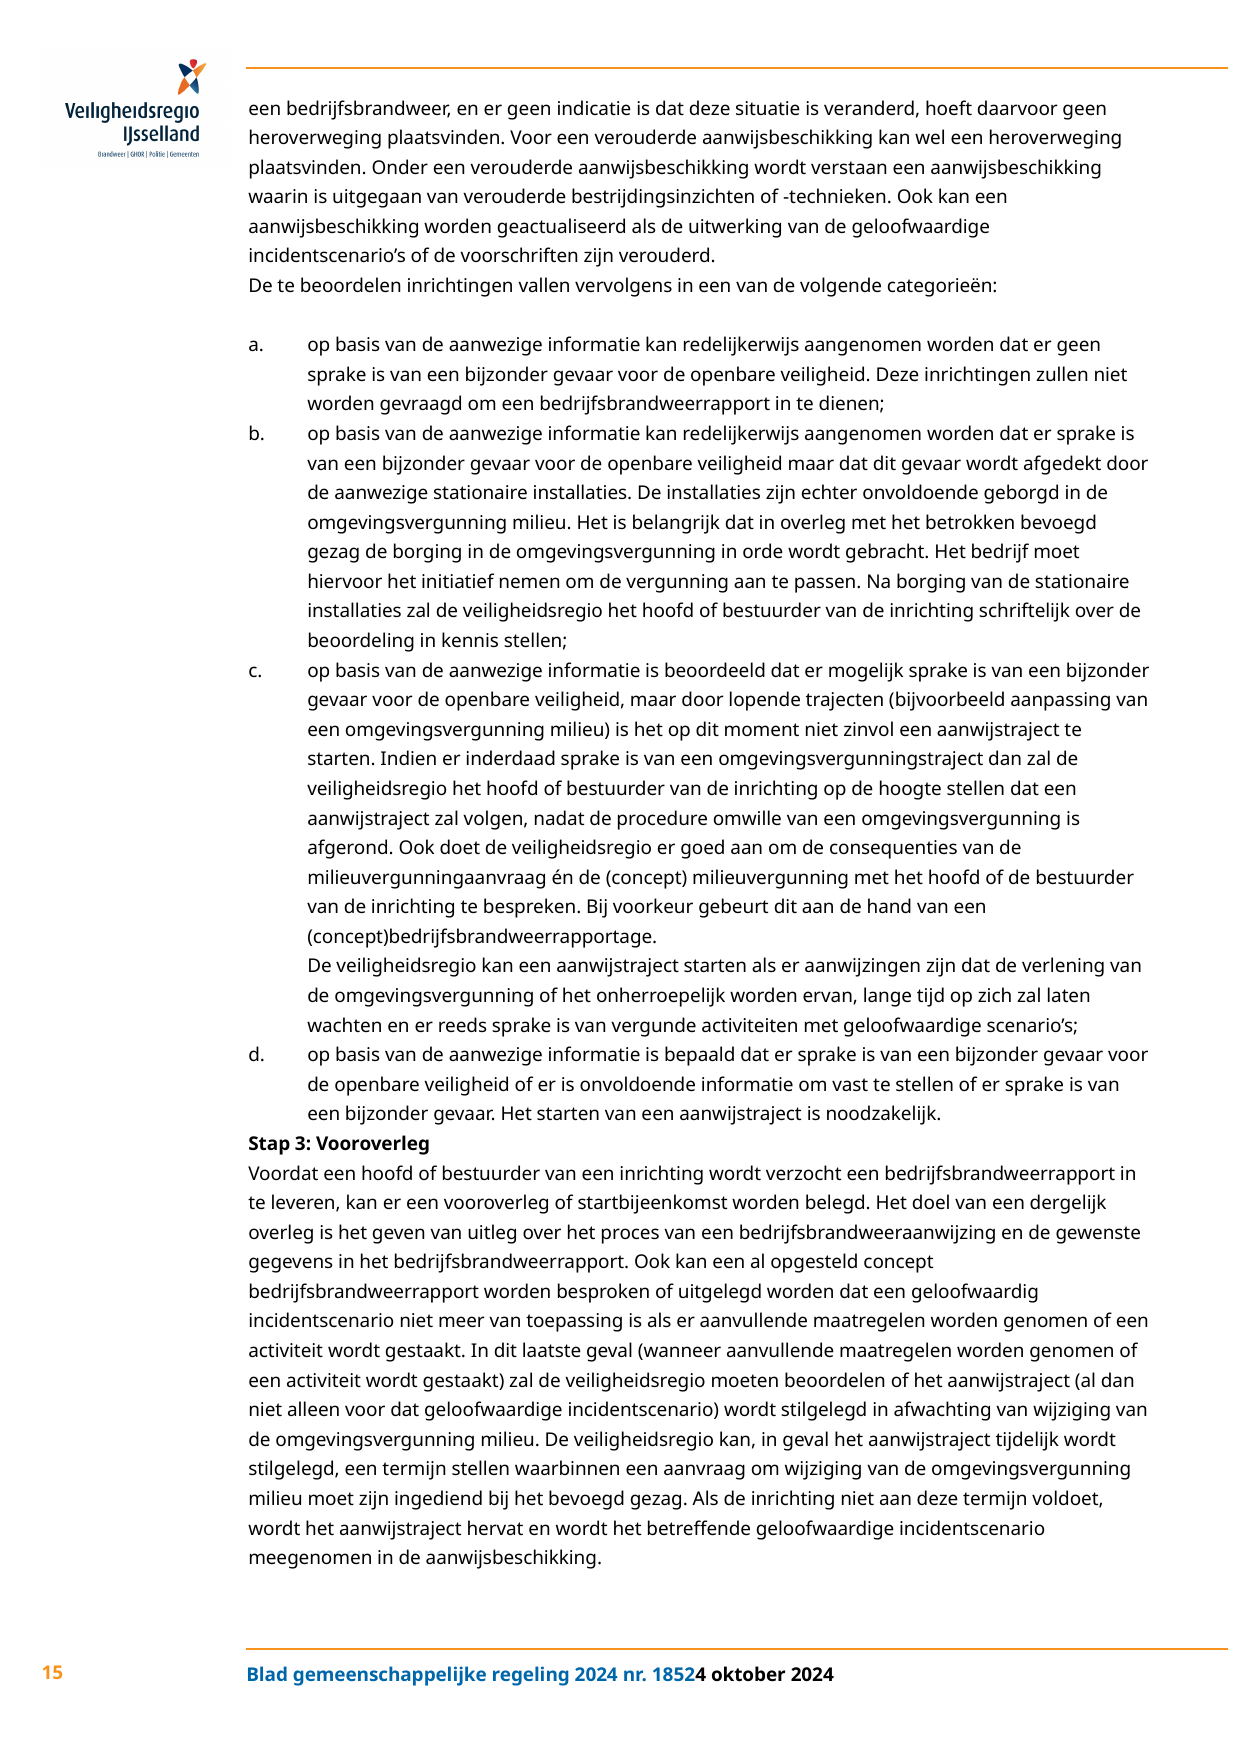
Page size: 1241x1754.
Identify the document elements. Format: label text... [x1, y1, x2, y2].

text een bedrijfsbrandweer, en er geen indicatie is dat deze situatie is veranderd, hoeft daarvoor geen heroverweging plaatsvinden. Voor een verouderde aanwijsbeschikking kan wel een heroverweging plaatsvinden. Onder een verouderde aanwijsbeschikking wordt verstaan een aanwijsbeschikking waarin is uitgegaan van verouderde bestrijdingsinzichten of -technieken. Ook kan een aanwijsbeschikking worden geactualiseerd als de uitwerking van de geloofwaardige incidentscenario’s of de voorschriften zijn verouderd. [248, 95, 1152, 268]
list op basis van de aanwezige informatie kan redelijkerwijs aangenomen worden dat er geen sprake is van een bijzonder gevaar voor de openbare veiligheid. Deze inrichtingen zullen niet worden gevraagd om een bedrijfsbrandweerrapport in te dienen; [248, 331, 1152, 416]
text Stap 3: Vooroverleg [248, 1130, 1152, 1156]
list op basis van de aanwezige informatie is beoordeeld dat er mogelijk sprake is van een bijzonder gevaar voor de openbare veiligheid, maar door lopende trajecten (bijvoorbeeld aanpassing van een omgevingsvergunning milieu) is het op dit moment niet zinvol een aanwijstraject te starten. Indien er inderdaad sprake is van een omgevingsvergunningstraject dan zal de veiligheidsregio het hoofd of bestuurder van de inrichting op de hoogte stellen dat een aanwijstraject zal volgen, nadat de procedure omwille van een omgevingsvergunning is afgerond. Ook doet de veiligheidsregio er goed aan om de consequenties van de milieuvergunningaanvraag én de (concept) milieuvergunning met het hoofd of de bestuurder van de inrichting te bespreken. Bij voorkeur gebeurt dit aan de hand van een (concept)bedrijfsbrandweerrapportage. [248, 657, 1152, 949]
list op basis van de aanwezige informatie kan redelijkerwijs aangenomen worden dat er sprake is van een bijzonder gevaar voor de openbare veiligheid maar dat dit gevaar wordt afgedekt door de aanwezige stationaire installaties. De installaties zijn echter onvoldoende geborgd in de omgevingsvergunning milieu. Het is belangrijk dat in overleg met het betrokken bevoegd gezag de borging in de omgevingsvergunning in orde wordt gebracht. Het bedrijf moet hiervoor het initiatief nemen om de vergunning aan te passen. Na borging van de stationaire installaties zal de veiligheidsregio het hoofd of bestuurder van de inrichting schriftelijk over de beoordeling in kennis stellen; [248, 420, 1152, 653]
list De veiligheidsregio kan een aanwijstraject starten als er aanwijzingen zijn dat de verlening van de omgevingsvergunning of het onherroepelijk worden ervan, lange tijd op zich zal laten wachten en er reeds sprake is van vergunde activiteiten met geloofwaardige scenario’s; [248, 953, 1152, 1038]
text De te beoordelen inrichtingen vallen vervolgens in een van de volgende categorieën: [248, 272, 1152, 298]
text Voordat een hoofd of bestuurder van een inrichting wordt verzocht een bedrijfsbrandweerrapport in te leveren, kan er een vooroverleg of startbijeenkomst worden belegd. Het doel van een dergelijk overleg is het geven van uitleg over het proces van een bedrijfsbrandweeraanwijzing en de gewenste gegevens in het bedrijfsbrandweerrapport. Ook kan een al opgesteld concept bedrijfsbrandweerrapport worden besproken of uitgelegd worden dat een geloofwaardig incidentscenario niet meer van toepassing is als er aanvullende maatregelen worden genomen of een activiteit wordt gestaakt. In dit laatste geval (wanneer aanvullende maatregelen worden genomen of een activiteit wordt gestaakt) zal de veiligheidsregio moeten beoordelen of het aanwijstraject (al dan niet alleen voor dat geloofwaardige incidentscenario) wordt stilgelegd in afwachting van wijziging van de omgevingsvergunning milieu. De veiligheidsregio kan, in geval het aanwijstraject tijdelijk wordt stilgelegd, een termijn stellen waarbinnen een aanvraag om wijziging van de omgevingsvergunning milieu moet zijn ingediend bij het bevoegd gezag. Als de inrichting niet aan deze termijn voldoet, wordt het aanwijstraject hervat en wordt het betreffende geloofwaardige incidentscenario meegenomen in de aanwijsbeschikking. [248, 1160, 1152, 1570]
picture [41, 47, 231, 172]
list op basis van de aanwezige informatie is bepaald dat er sprake is van een bijzonder gevaar voor de openbare veiligheid of er is onvoldoende informatie om vast te stellen of er sprake is van een bijzonder gevaar. Het starten van een aanwijstraject is noodzakelijk. [248, 1041, 1152, 1126]
